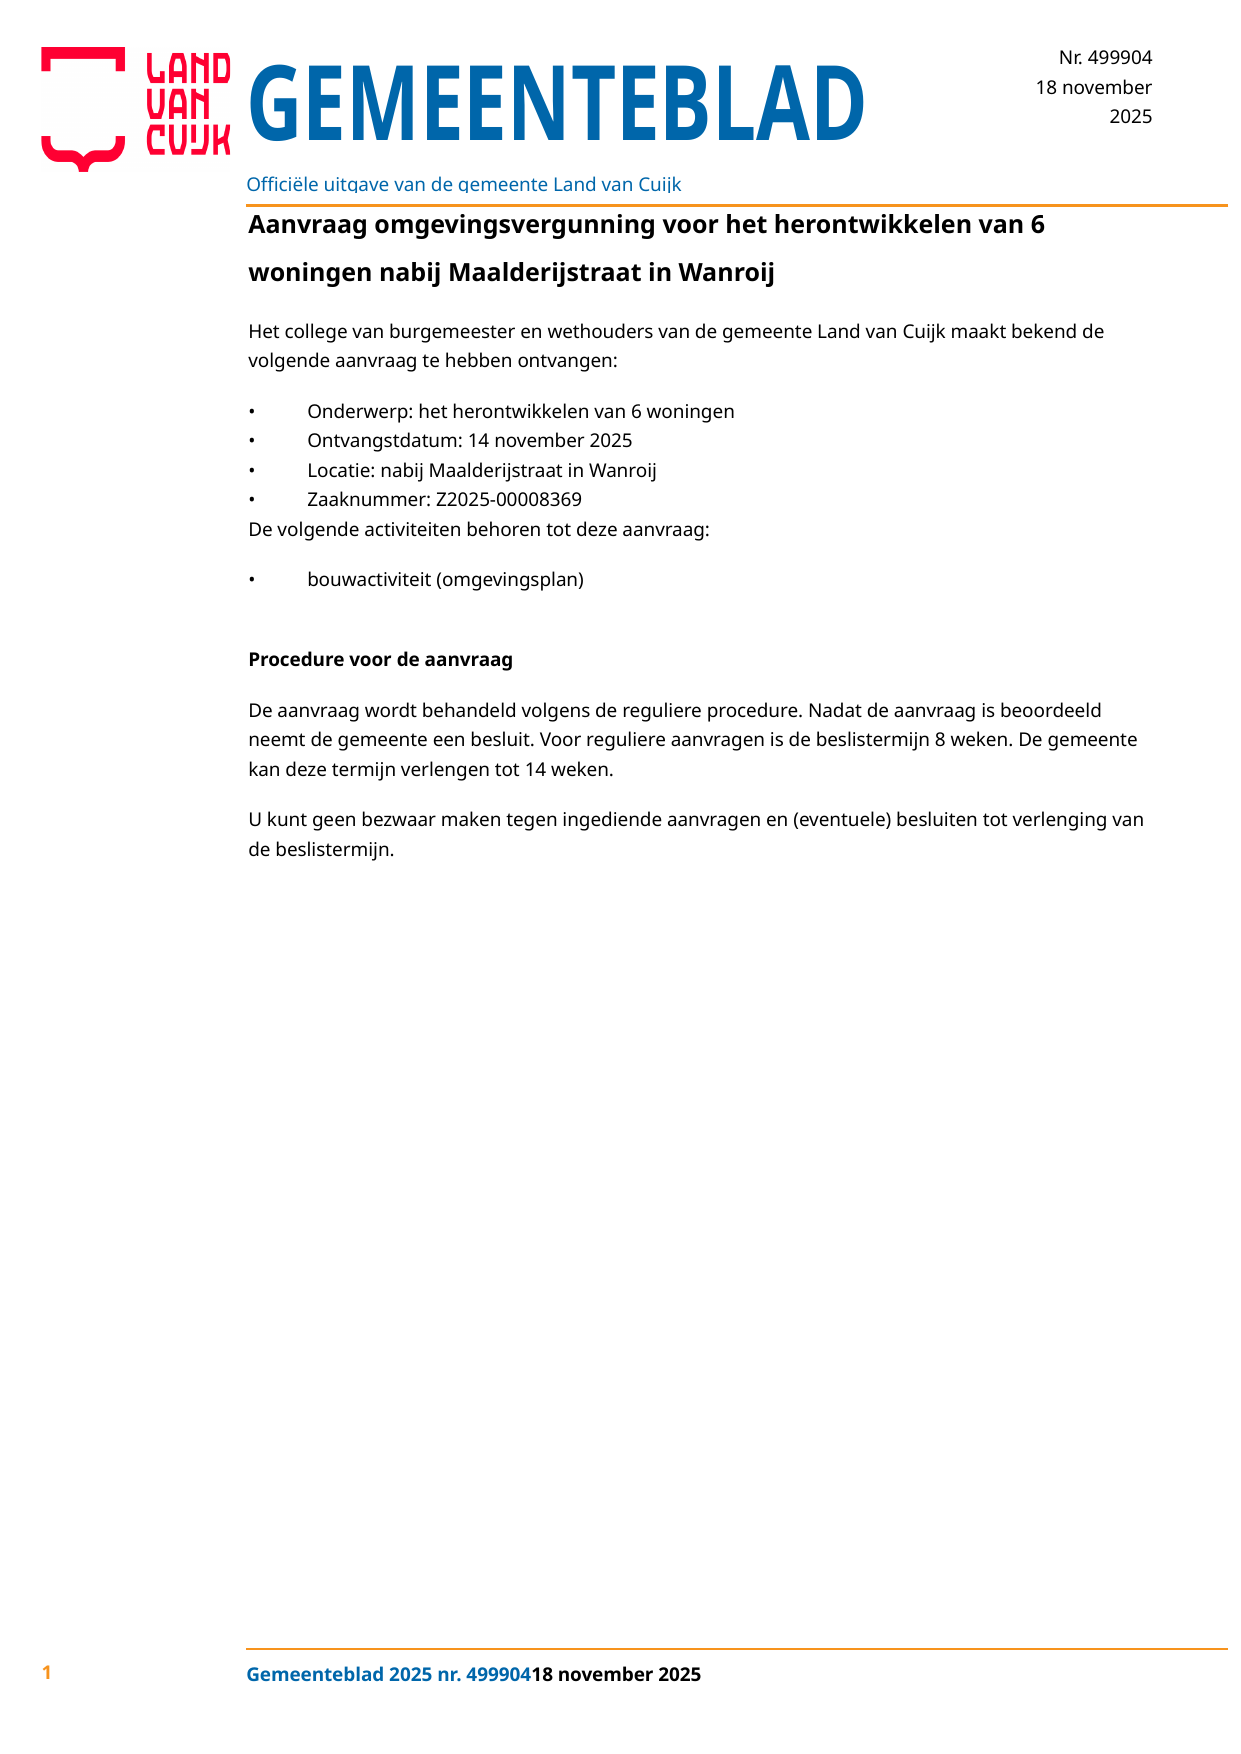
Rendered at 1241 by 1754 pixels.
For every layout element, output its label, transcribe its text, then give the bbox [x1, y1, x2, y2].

text De volgende activiteiten behoren tot deze aanvraag: [248, 516, 1152, 542]
text Procedure voor de aanvraag [248, 647, 1152, 672]
list Onderwerp: het herontwikkelen van 6 woningen [248, 398, 1152, 424]
picture [41, 47, 231, 172]
list bouwactiviteit (omgevingsplan) [248, 567, 1152, 592]
list Zaaknummer: Z2025-00008369 [248, 487, 1152, 512]
text U kunt geen bezwaar maken tegen ingediende aanvragen en (eventuele) besluiten tot verlenging van de beslistermijn. [248, 807, 1152, 862]
text Aanvraag omgevingsvergunning voor het herontwikkelen van 6 woningen nabij Maalderijstraat in Wanroij [248, 207, 1152, 288]
list Ontvangstdatum: 14 november 2025 [248, 427, 1152, 453]
text De aanvraag wordt behandeld volgens de reguliere procedure. Nadat de aanvraag is beoordeeld neemt de gemeente een besluit. Voor reguliere aanvragen is de beslistermijn 8 weken. De gemeente kan deze termijn verlengen tot 14 weken. [248, 697, 1152, 782]
list Locatie: nabij Maalderijstraat in Wanroij [248, 457, 1152, 483]
text Het college van burgemeester en wethouders van de gemeente Land van Cuijk maakt bekend de volgende aanvraag te hebben ontvangen: [248, 318, 1152, 373]
